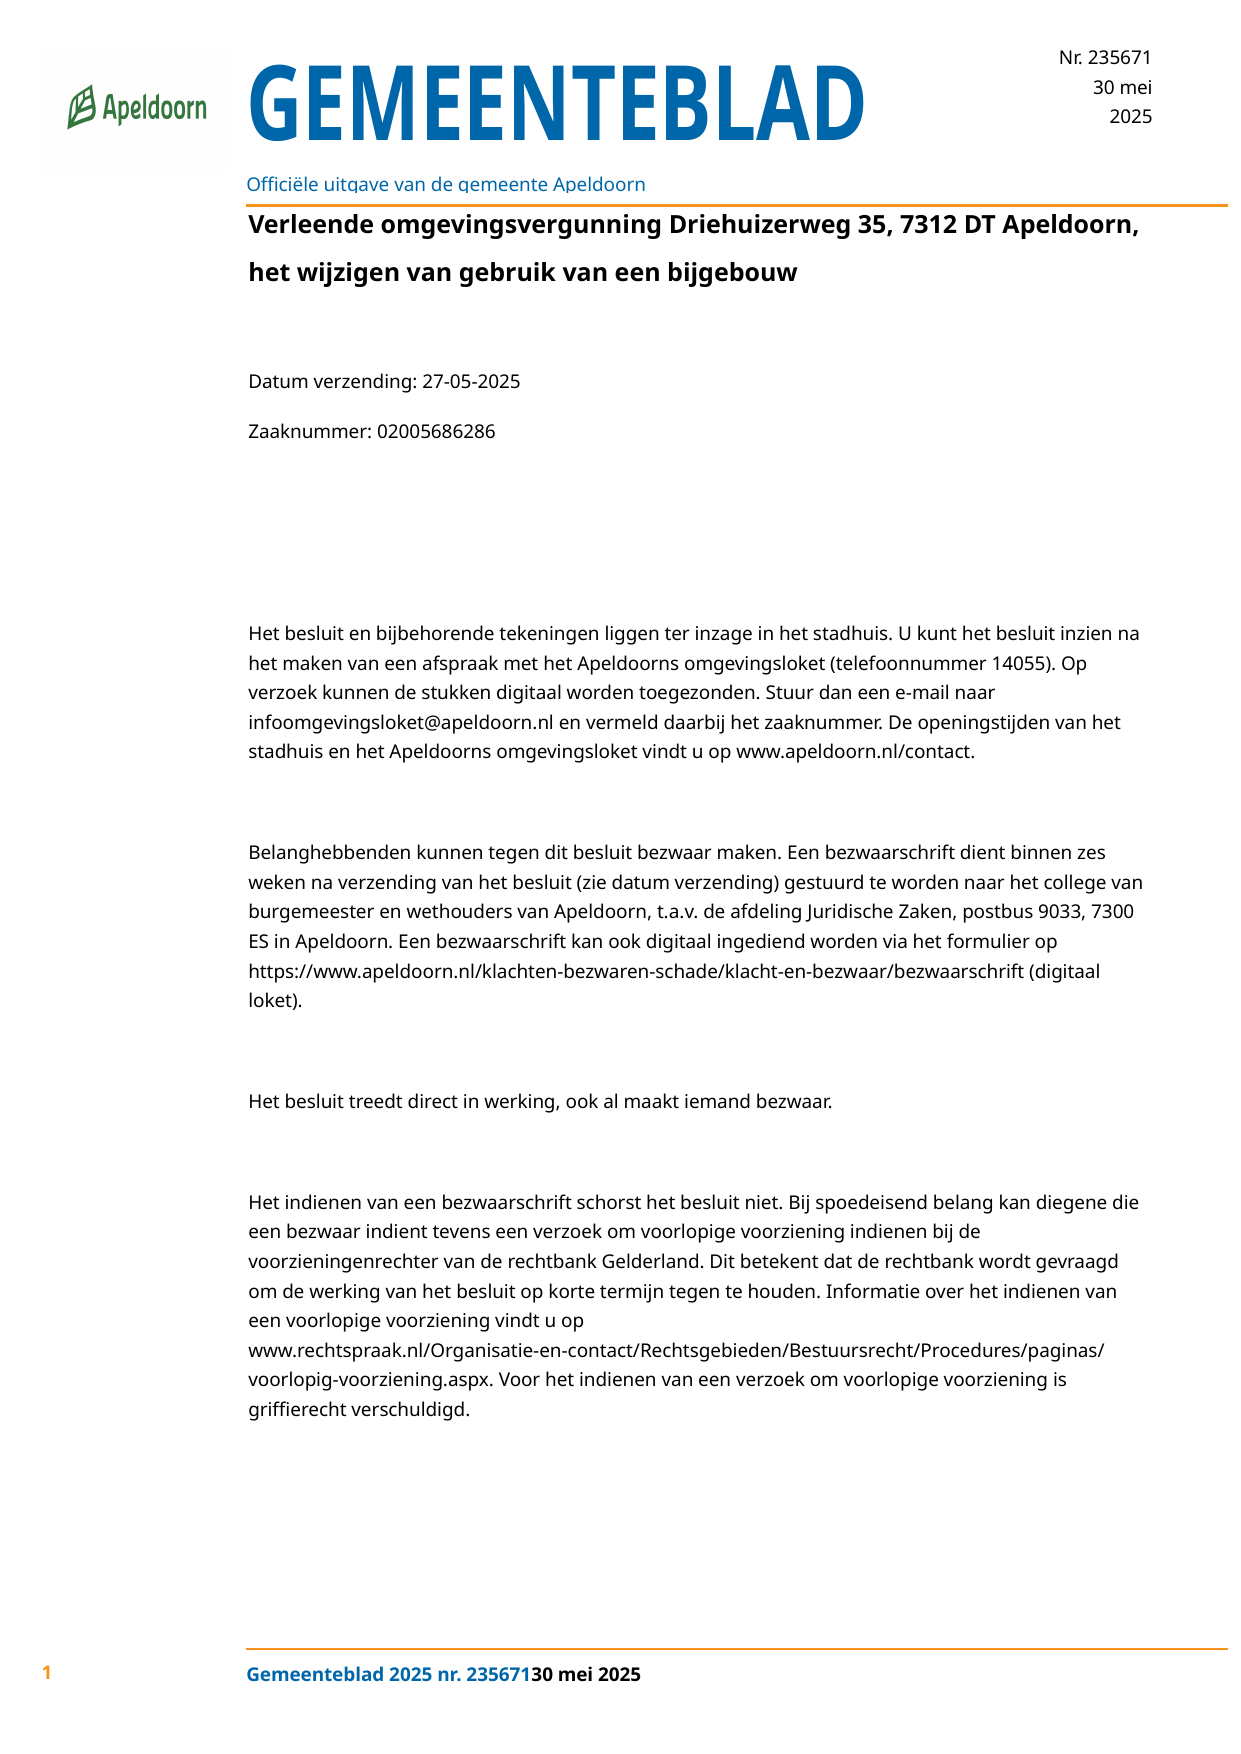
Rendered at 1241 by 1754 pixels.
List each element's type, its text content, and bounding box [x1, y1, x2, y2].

text Het besluit en bijbehorende tekeningen liggen ter inzage in het stadhuis. U kunt het besluit inzien na het maken van een afspraak met het Apeldoorns omgevingsloket (telefoonnummer 14055). Op verzoek kunnen de stukken digitaal worden toegezonden. Stuur dan een e-mail naar infoomgevingsloket@apeldoorn.nl en vermeld daarbij het zaaknummer. De openingstijden van het stadhuis en het Apeldoorns omgevingsloket vindt u op www.apeldoorn.nl/contact. [248, 620, 1152, 764]
text Belanghebbenden kunnen tegen dit besluit bezwaar maken. Een bezwaarschrift dient binnen zes weken na verzending van het besluit (zie datum verzending) gestuurd te worden naar het college van burgemeester en wethouders van Apeldoorn, t.a.v. de afdeling Juridische Zaken, postbus 9033, 7300 ES in Apeldoorn. Een bezwaarschrift kan ook digitaal ingediend worden via het formulier op https://www.apeldoorn.nl/klachten-bezwaren-schade/klacht-en-bezwaar/bezwaarschrift (digitaal loket). [248, 839, 1152, 1013]
picture [41, 47, 231, 172]
text Het indienen van een bezwaarschrift schorst het besluit niet. Bij spoedeisend belang kan diegene die een bezwaar indient tevens een verzoek om voorlopige voorziening indienen bij de voorzieningenrechter van de rechtbank Gelderland. Dit betekent dat de rechtbank wordt gevraagd om de werking van het besluit op korte termijn tegen te houden. Informatie over het indienen van een voorlopige voorziening vindt u op www.rechtspraak.nl/Organisatie-en-contact/Rechtsgebieden/Bestuursrecht/Procedures/paginas/voorlopig-voorziening.aspx. Voor het indienen van een verzoek om voorlopige voorziening is griffierecht verschuldigd. [248, 1189, 1152, 1422]
text Zaaknummer: 02005686286 [248, 419, 1152, 444]
text Het besluit treedt direct in werking, ook al maakt iemand bezwaar. [248, 1088, 1152, 1114]
text Datum verzending: 27-05-2025 [248, 368, 1152, 394]
text Verleende omgevingsvergunning Driehuizerweg 35, 7312 DT Apeldoorn, het wijzigen van gebruik van een bijgebouw [248, 207, 1152, 288]
